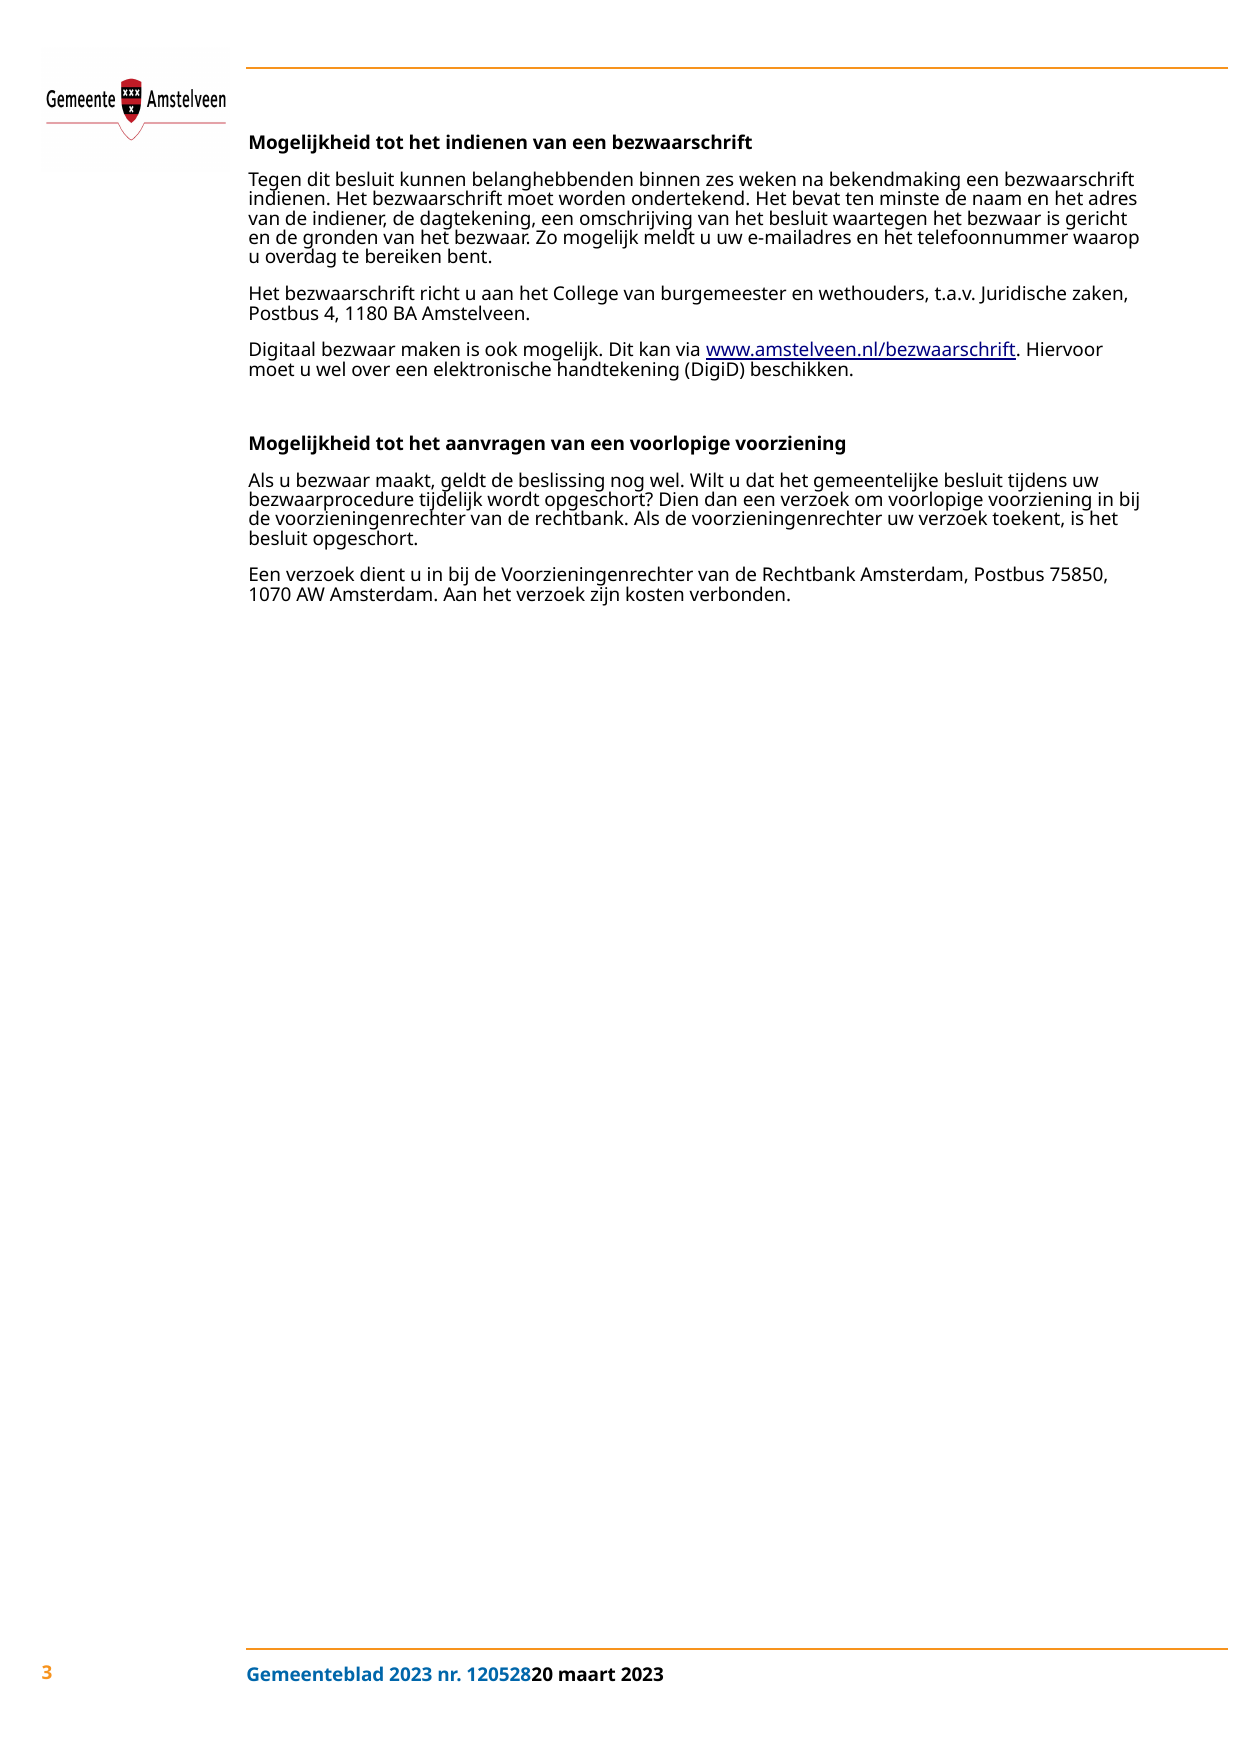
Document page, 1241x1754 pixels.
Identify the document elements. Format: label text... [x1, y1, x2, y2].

text Mogelijkheid tot het aanvragen van een voorlopige voorziening [248, 435, 1152, 454]
picture [41, 47, 231, 172]
text Het bezwaarschrift richt u aan het College van burgemeester en wethouders, t.a.v. Juridische zaken, Postbus 4, 1180 BA Amstelveen. [248, 285, 1152, 324]
text Een verzoek dient u in bij de Voorzieningenrechter van de Rechtbank Amsterdam, Postbus 75850, 1070 AW Amsterdam. Aan het verzoek zijn kosten verbonden. [248, 566, 1152, 605]
text Digitaal bezwaar maken is ook mogelijk. Dit kan via www.amstelveen.nl/bezwaarschrift. Hiervoor moet u wel over een elektronische handtekening (DigiD) beschikken. [248, 341, 1152, 380]
text Mogelijkheid tot het indienen van een bezwaarschrift [248, 134, 1152, 153]
text Als u bezwaar maakt, geldt de beslissing nog wel. Wilt u dat het gemeentelijke besluit tijdens uw bezwaarprocedure tijdelijk wordt opgeschort? Dien dan een verzoek om voorlopige voorziening in bij de voorzieningenrechter van de rechtbank. Als de voorzieningenrechter uw verzoek toekent, is het besluit opgeschort. [248, 472, 1152, 549]
text Tegen dit besluit kunnen belanghebbenden binnen zes weken na bekendmaking een bezwaarschrift indienen. Het bezwaarschrift moet worden ondertekend. Het bevat ten minste de naam en het adres van de indiener, de dagtekening, een omschrijving van het besluit waartegen het bezwaar is gericht en de gronden van het bezwaar. Zo mogelijk meldt u uw e-mailadres en het telefoonnummer waarop u overdag te bereiken bent. [248, 171, 1152, 267]
